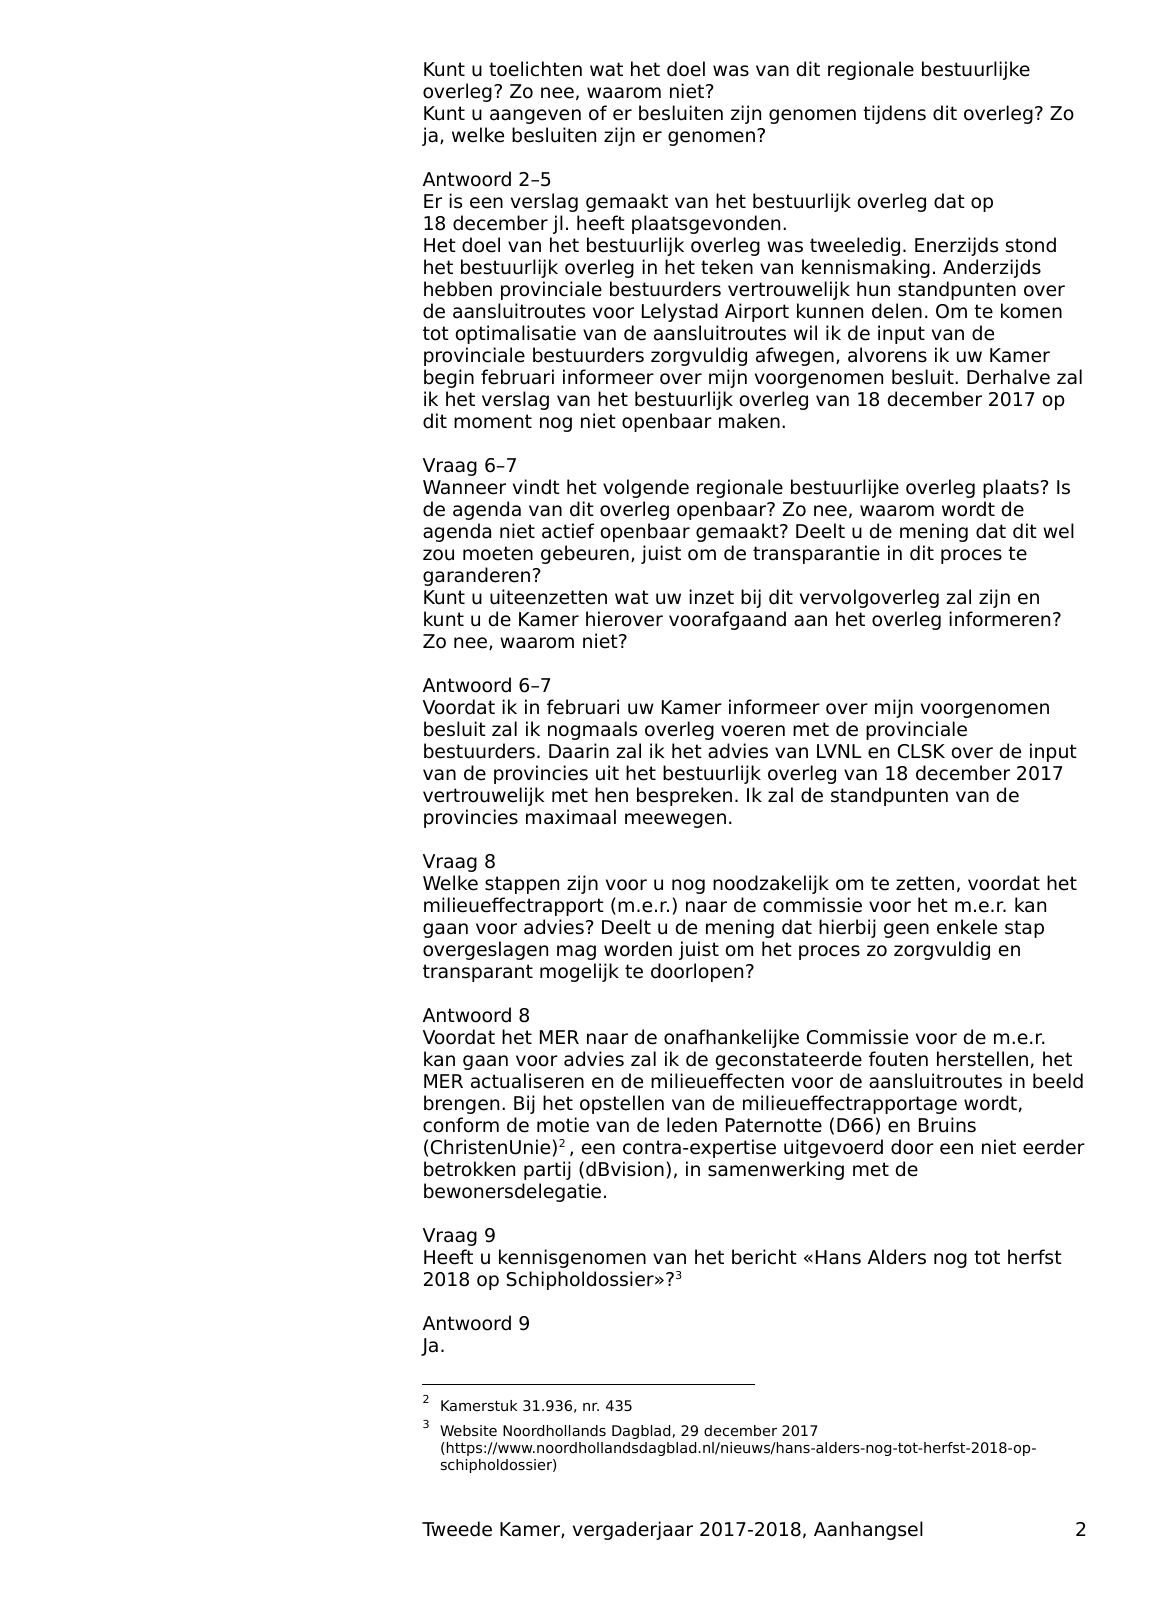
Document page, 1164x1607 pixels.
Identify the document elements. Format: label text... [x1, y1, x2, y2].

text Voordat ik in februari uw Kamer informeer over mijn voorgenomen besluit zal ik nogmaals overleg voeren met de provinciale bestuurders. Daarin zal ik het advies van LVNL en CLSK over de input van de provincies uit het bestuurlijk overleg van 18 december 2017 vertrouwelijk met hen bespreken. Ik zal de standpunten van de provincies maximaal meewegen. [422, 697, 1087, 829]
text Wanneer vindt het volgende regionale bestuurlijke overleg plaats? Is de agenda van dit overleg openbaar? Zo nee, waarom wordt de agenda niet actief openbaar gemaakt? Deelt u de mening dat dit wel zou moeten gebeuren, juist om de transparantie in dit proces te garanderen? [422, 477, 1087, 587]
text Heeft u kennisgenomen van het bericht «Hans Alders nog tot herfst 2018 op Schipholdossier»? [422, 1247, 1087, 1291]
text Kunt u toelichten wat het doel was van dit regionale bestuurlijke overleg? Zo nee, waarom niet? [422, 59, 1087, 103]
text Ja. [422, 1335, 1087, 1357]
text Kunt u aangeven of er besluiten zijn genomen tijdens dit overleg? Zo ja, welke besluiten zijn er genomen? [422, 103, 1087, 147]
text Welke stappen zijn voor u nog noodzakelijk om te zetten, voordat het milieueffectrapport (m.e.r.) naar de commissie voor het m.e.r. kan gaan voor advies? Deelt u de mening dat hierbij geen enkele stap overgeslagen mag worden juist om het proces zo zorgvuldig en transparant mogelijk te doorlopen? [422, 873, 1087, 983]
text Kamerstuk 31.936, nr. 435 [422, 1393, 1087, 1416]
text Kunt u uiteenzetten wat uw inzet bij dit vervolgoverleg zal zijn en kunt u de Kamer hierover voorafgaand aan het overleg informeren? Zo nee, waarom niet? [422, 587, 1087, 653]
text Antwoord 8 [422, 1005, 1087, 1027]
text Antwoord 9 [422, 1313, 1087, 1335]
text Antwoord 6–7 [422, 675, 1087, 697]
text Antwoord 2–5 [422, 169, 1087, 191]
text Vraag 6–7 [422, 455, 1087, 477]
text Website Noordhollands Dagblad, 29 december 2017 (https://www.noordhollandsdagblad.nl/nieuws/hans-alders-nog-tot-herfst-2018-op-schipholdossier) [422, 1418, 1087, 1474]
text Vraag 9 [422, 1225, 1087, 1247]
text Voordat het MER naar de onafhankelijke Commissie voor de m.e.r. kan gaan voor advies zal ik de geconstateerde fouten herstellen, het MER actualiseren en de milieueffecten voor de aansluitroutes in beeld brengen. Bij het opstellen van de milieueffectrapportage wordt, conform de motie van de leden Paternotte (D66) en Bruins (ChristenUnie), een contra-expertise uitgevoerd door een niet eerder betrokken partij (dBvision), in samenwerking met de bewonersdelegatie. [422, 1027, 1087, 1203]
text Vraag 8 [422, 851, 1087, 873]
text Er is een verslag gemaakt van het bestuurlijk overleg dat op 18 december jl. heeft plaatsgevonden. [422, 191, 1087, 235]
text Het doel van het bestuurlijk overleg was tweeledig. Enerzijds stond het bestuurlijk overleg in het teken van kennismaking. Anderzijds hebben provinciale bestuurders vertrouwelijk hun standpunten over de aansluitroutes voor Lelystad Airport kunnen delen. Om te komen tot optimalisatie van de aansluitroutes wil ik de input van de provinciale bestuurders zorgvuldig afwegen, alvorens ik uw Kamer begin februari informeer over mijn voorgenomen besluit. Derhalve zal ik het verslag van het bestuurlijk overleg van 18 december 2017 op dit moment nog niet openbaar maken. [422, 235, 1087, 433]
